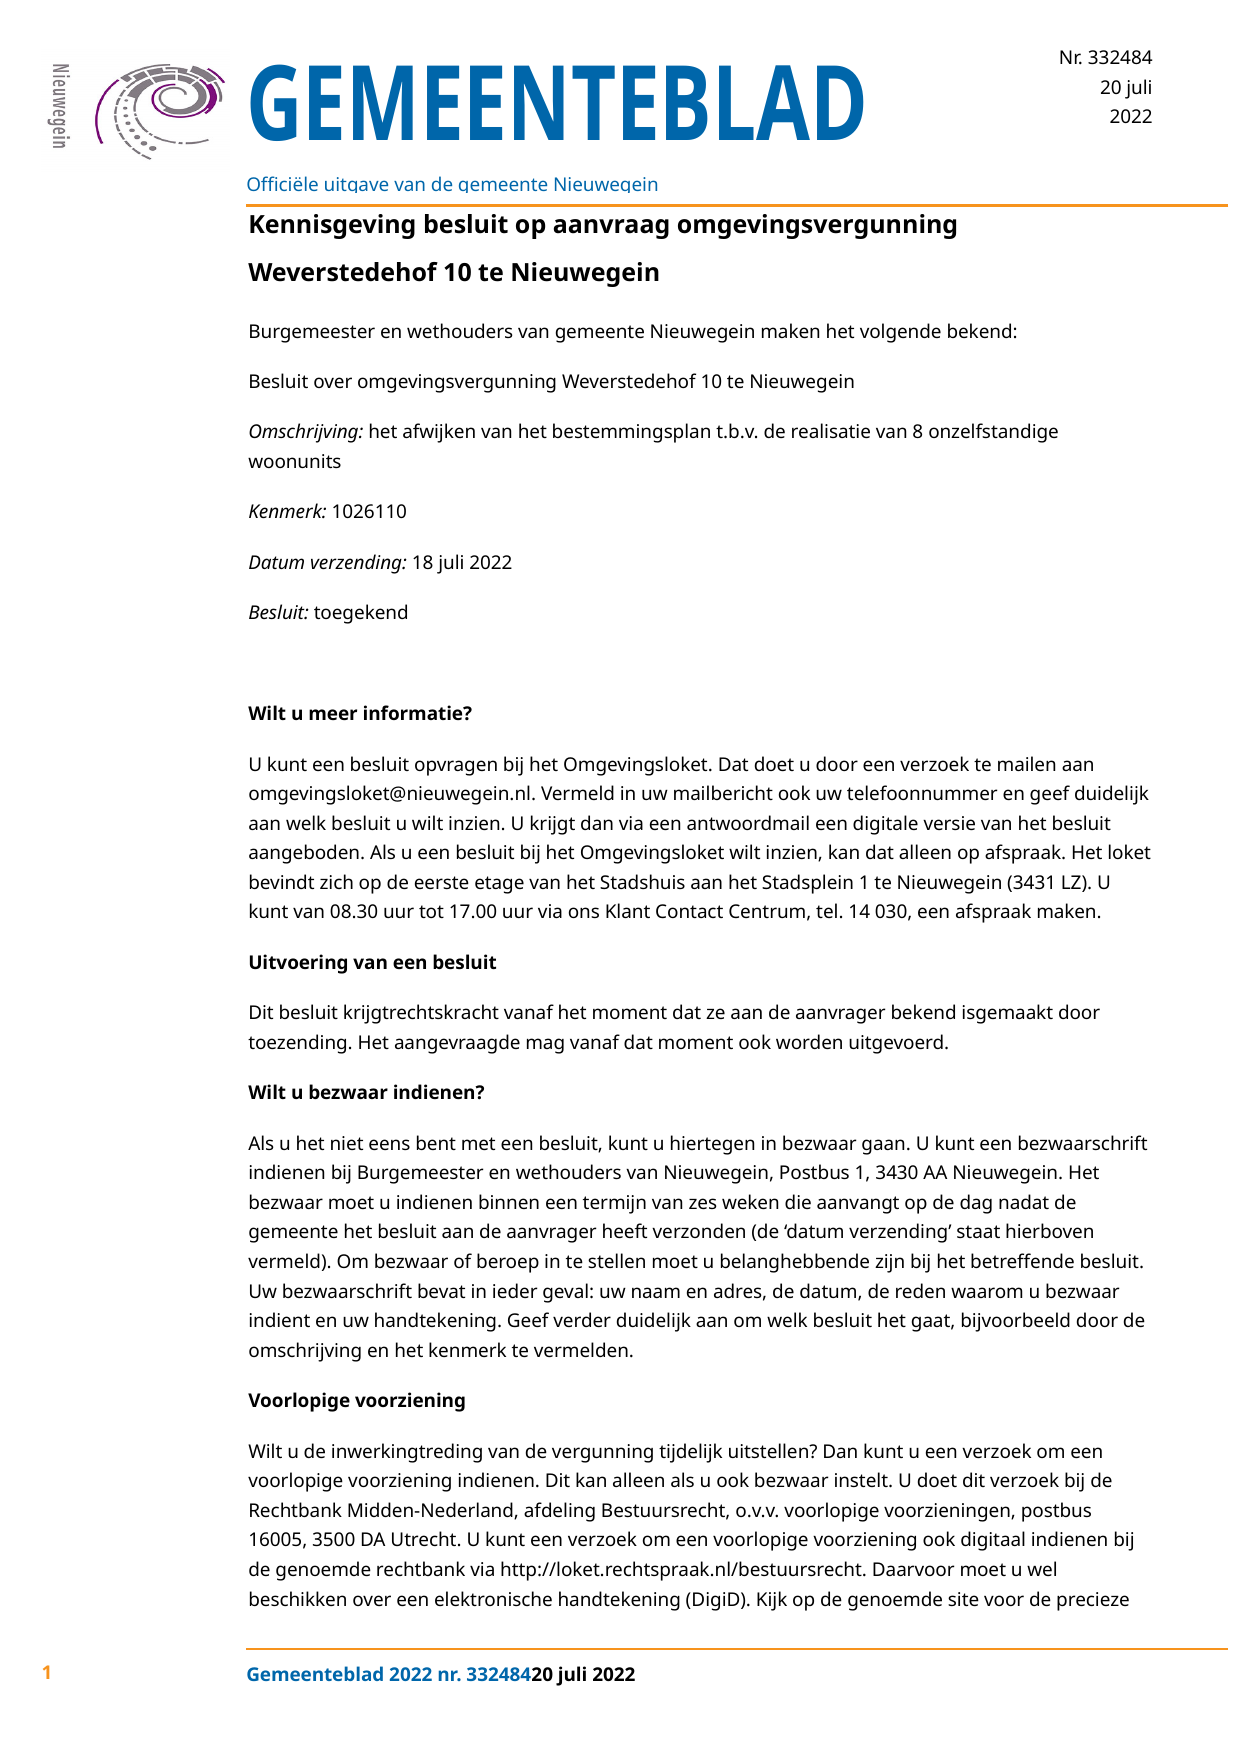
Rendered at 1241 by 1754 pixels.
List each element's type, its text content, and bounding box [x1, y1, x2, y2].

text Als u het niet eens bent met een besluit, kunt u hiertegen in bezwaar gaan. U kunt een bezwaarschrift indienen bij Burgemeester en wethouders van Nieuwegein, Postbus 1, 3430 AA Nieuwegein. Het bezwaar moet u indienen binnen een termijn van zes weken die aanvangt op de dag nadat de gemeente het besluit aan de aanvrager heeft verzonden (de ‘datum verzending’ staat hierboven vermeld). Om bezwaar of beroep in te stellen moet u belanghebbende zijn bij het betreffende besluit. Uw bezwaarschrift bevat in ieder geval: uw naam en adres, de datum, de reden waarom u bezwaar indient en uw handtekening. Geef verder duidelijk aan om welk besluit het gaat, bijvoorbeeld door de omschrijving en het kenmerk te vermelden. [248, 1130, 1152, 1363]
picture [41, 47, 231, 172]
text Kennisgeving besluit op aanvraag omgevingsvergunning Weverstedehof 10 te Nieuwegein [248, 207, 1152, 288]
text Kenmerk: 1026110 [248, 499, 1152, 524]
text Wilt u bezwaar indienen? [248, 1079, 1152, 1105]
text Besluit: toegekend [248, 599, 1152, 625]
text Omschrijving: het afwijken van het bestemmingsplan t.b.v. de realisatie van 8 onzelfstandige woonunits [248, 419, 1152, 474]
text Voorlopige voorziening [248, 1387, 1152, 1413]
text Uitvoering van een besluit [248, 949, 1152, 975]
text Besluit over omgevingsvergunning Weverstedehof 10 te Nieuwegein [248, 368, 1152, 394]
text Dit besluit krijgtrechtskracht vanaf het moment dat ze aan de aanvrager bekend isgemaakt door toezending. Het aangevraagde mag vanaf dat moment ook worden uitgevoerd. [248, 999, 1152, 1055]
text Wilt u de inwerkingtreding van de vergunning tijdelijk uitstellen? Dan kunt u een verzoek om een voorlopige voorziening indienen. Dit kan alleen als u ook bezwaar instelt. U doet dit verzoek bij de Rechtbank Midden-Nederland, afdeling Bestuursrecht, o.v.v. voorlopige voorzieningen, postbus 16005, 3500 DA Utrecht. U kunt een verzoek om een voorlopige voorziening ook digitaal indienen bij de genoemde rechtbank via http://loket.rechtspraak.nl/bestuursrecht. Daarvoor moet u wel beschikken over een elektronische handtekening (DigiD). Kijk op de genoemde site voor de precieze [248, 1438, 1152, 1612]
text U kunt een besluit opvragen bij het Omgevingsloket. Dat doet u door een verzoek te mailen aan omgevingsloket@nieuwegein.nl. Vermeld in uw mailbericht ook uw telefoonnummer en geef duidelijk aan welk besluit u wilt inzien. U krijgt dan via een antwoordmail een digitale versie van het besluit aangeboden. Als u een besluit bij het Omgevingsloket wilt inzien, kan dat alleen op afspraak. Het loket bevindt zich op de eerste etage van het Stadshuis aan het Stadsplein 1 te Nieuwegein (3431 LZ). U kunt van 08.30 uur tot 17.00 uur via ons Klant Contact Centrum, tel. 14 030, een afspraak maken. [248, 751, 1152, 924]
text Wilt u meer informatie? [248, 700, 1152, 726]
text Datum verzending: 18 juli 2022 [248, 549, 1152, 575]
text Burgemeester en wethouders van gemeente Nieuwegein maken het volgende bekend: [248, 318, 1152, 344]
